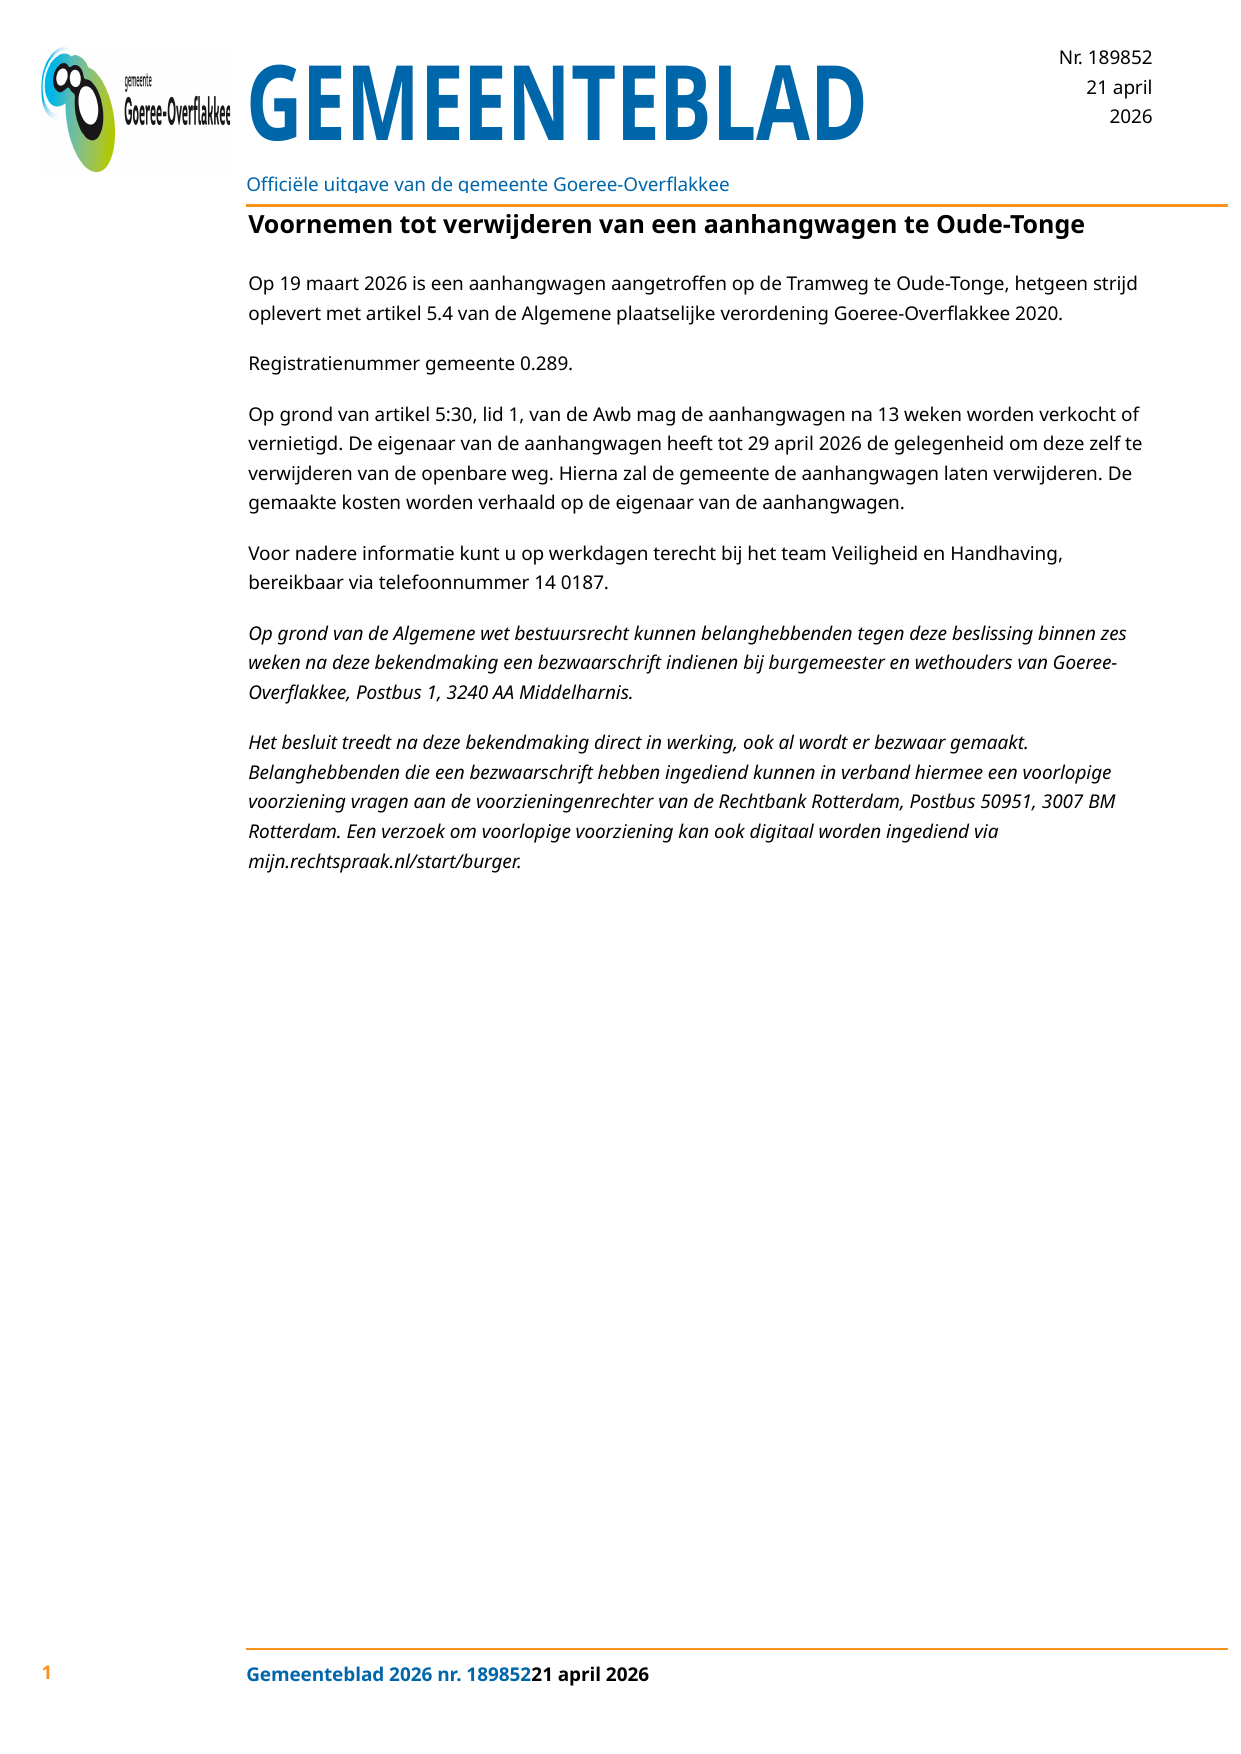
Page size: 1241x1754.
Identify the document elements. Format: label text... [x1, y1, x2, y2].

text Voornemen tot verwijderen van een aanhangwagen te Oude-Tonge [248, 207, 1152, 241]
text Het besluit treedt na deze bekendmaking direct in werking, ook al wordt er bezwaar gemaakt. Belanghebbenden die een bezwaarschrift hebben ingediend kunnen in verband hiermee een voorlopige voorziening vragen aan de voorzieningenrechter van de Rechtbank Rotterdam, Postbus 50951, 3007 BM Rotterdam. Een verzoek om voorlopige voorziening kan ook digitaal worden ingediend via mijn.rechtspraak.nl/start/burger. [248, 729, 1152, 873]
picture [41, 47, 231, 172]
text Op grond van de Algemene wet bestuursrecht kunnen belanghebbenden tegen deze beslissing binnen zes weken na deze bekendmaking een bezwaarschrift indienen bij burgemeester en wethouders van Goeree-Overflakkee, Postbus 1, 3240 AA Middelharnis. [248, 620, 1152, 705]
text Registratienummer gemeente 0.289. [248, 350, 1152, 376]
text Voor nadere informatie kunt u op werkdagen terecht bij het team Veiligheid en Handhaving, bereikbaar via telefoonnummer 14 0187. [248, 540, 1152, 595]
text Op grond van artikel 5:30, lid 1, van de Awb mag de aanhangwagen na 13 weken worden verkocht of vernietigd. De eigenaar van de aanhangwagen heeft tot 29 april 2026 de gelegenheid om deze zelf te verwijderen van de openbare weg. Hierna zal de gemeente de aanhangwagen laten verwijderen. De gemaakte kosten worden verhaald op de eigenaar van de aanhangwagen. [248, 401, 1152, 515]
text Op 19 maart 2026 is een aanhangwagen aangetroffen op de Tramweg te Oude-Tonge, hetgeen strijd oplevert met artikel 5.4 van de Algemene plaatselijke verordening Goeree-Overflakkee 2020. [248, 270, 1152, 326]
